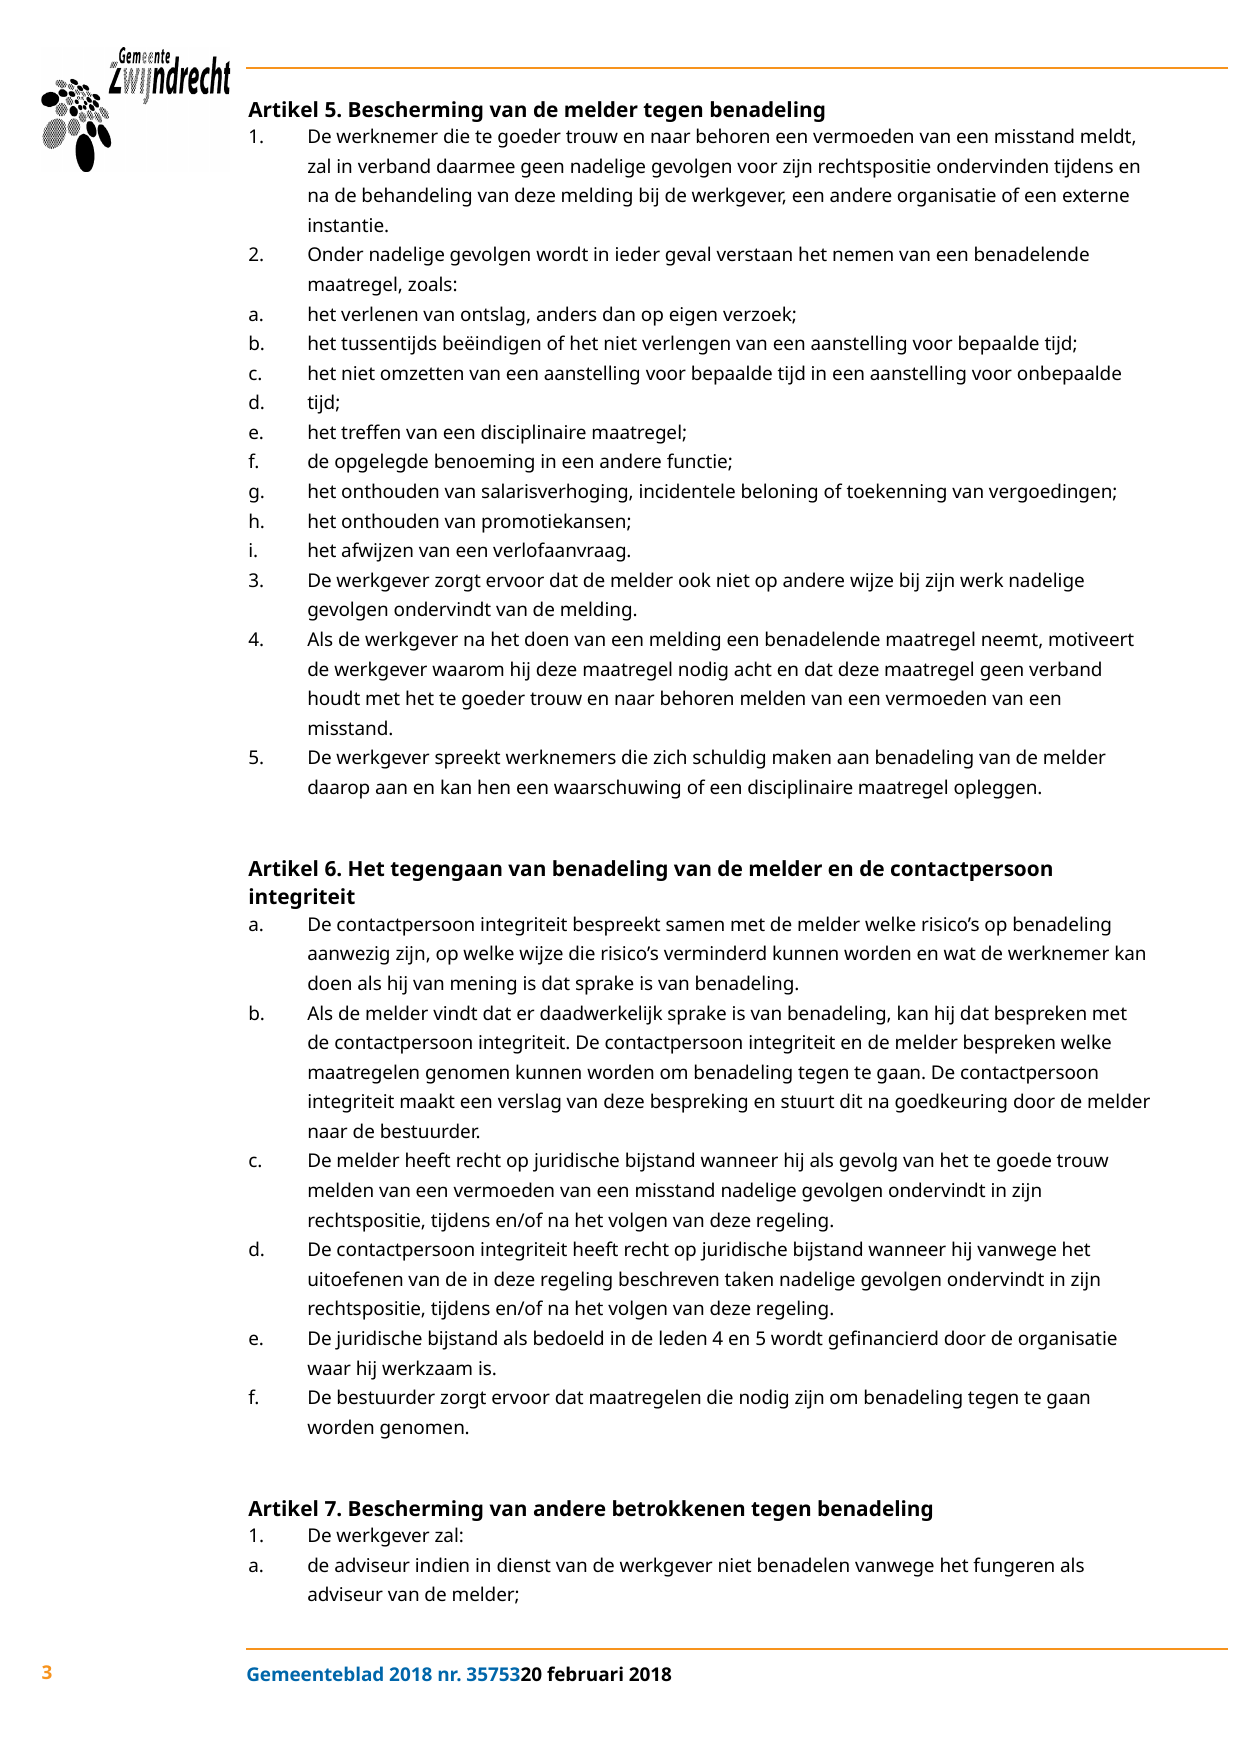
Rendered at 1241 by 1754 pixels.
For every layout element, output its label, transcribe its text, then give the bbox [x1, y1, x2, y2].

list de adviseur indien in dienst van de werkgever niet benadelen vanwege het fungeren als adviseur van de melder; [248, 1552, 1152, 1607]
list Als de melder vindt dat er daadwerkelijk sprake is van benadeling, kan hij dat bespreken met de contactpersoon integriteit. De contactpersoon integriteit en de melder bespreken welke maatregelen genomen kunnen worden om benadeling tegen te gaan. De contactpersoon integriteit maakt een verslag van deze bespreking en stuurt dit na goedkeuring door de melder naar de bestuurder. [248, 1000, 1152, 1144]
list De melder heeft recht op juridische bijstand wanneer hij als gevolg van het te goede trouw melden van een vermoeden van een misstand nadelige gevolgen ondervindt in zijn rechtspositie, tijdens en/of na het volgen van deze regeling. [248, 1148, 1152, 1232]
list De werknemer die te goeder trouw en naar behoren een vermoeden van een misstand meldt, zal in verband daarmee geen nadelige gevolgen voor zijn rechtspositie ondervinden tijdens en na de behandeling van deze melding bij de werkgever, een andere organisatie of een externe instantie. [248, 123, 1152, 238]
list het tussentijds beëindigen of het niet verlengen van een aanstelling voor bepaalde tijd; [248, 330, 1152, 356]
list De contactpersoon integriteit heeft recht op juridische bijstand wanneer hij vanwege het uitoefenen van de in deze regeling beschreven taken nadelige gevolgen ondervindt in zijn rechtspositie, tijdens en/of na het volgen van deze regeling. [248, 1236, 1152, 1321]
text Artikel 7. Bescherming van andere betrokkenen tegen benadeling [248, 1494, 1152, 1522]
list het onthouden van salarisverhoging, incidentele beloning of toekenning van vergoedingen; [248, 478, 1152, 504]
list het onthouden van promotiekansen; [248, 508, 1152, 533]
picture [41, 47, 231, 172]
list het verlenen van ontslag, anders dan op eigen verzoek; [248, 301, 1152, 326]
list De werkgever spreekt werknemers die zich schuldig maken aan benadeling van de melder daarop aan en kan hen een waarschuwing of een disciplinaire maatregel opleggen. [248, 744, 1152, 800]
list het treffen van een disciplinaire maatregel; [248, 419, 1152, 445]
list Onder nadelige gevolgen wordt in ieder geval verstaan het nemen van een benadelende maatregel, zoals: [248, 242, 1152, 297]
list tijd; [248, 389, 1152, 415]
list De juridische bijstand als bedoeld in de leden 4 en 5 wordt gefinancierd door de organisatie waar hij werkzaam is. [248, 1325, 1152, 1380]
list de opgelegde benoeming in een andere functie; [248, 449, 1152, 474]
list Als de werkgever na het doen van een melding een benadelende maatregel neemt, motiveert de werkgever waarom hij deze maatregel nodig acht en dat deze maatregel geen verband houdt met het te goeder trouw en naar behoren melden van een vermoeden van een misstand. [248, 626, 1152, 741]
list De bestuurder zorgt ervoor dat maatregelen die nodig zijn om benadeling tegen te gaan worden genomen. [248, 1384, 1152, 1439]
list De contactpersoon integriteit bespreekt samen met de melder welke risico’s op benadeling aanwezig zijn, op welke wijze die risico’s verminderd kunnen worden en wat de werknemer kan doen als hij van mening is dat sprake is van benadeling. [248, 911, 1152, 996]
list De werkgever zorgt ervoor dat de melder ook niet op andere wijze bij zijn werk nadelige gevolgen ondervindt van de melding. [248, 567, 1152, 622]
text Artikel 6. Het tegengaan van benadeling van de melder en de contactpersoon integriteit [248, 854, 1152, 911]
text Artikel 5. Bescherming van de melder tegen benadeling [248, 95, 1152, 123]
list het niet omzetten van een aanstelling voor bepaalde tijd in een aanstelling voor onbepaalde [248, 360, 1152, 386]
list De werkgever zal: [248, 1522, 1152, 1548]
list het afwijzen van een verlofaanvraag. [248, 537, 1152, 563]
